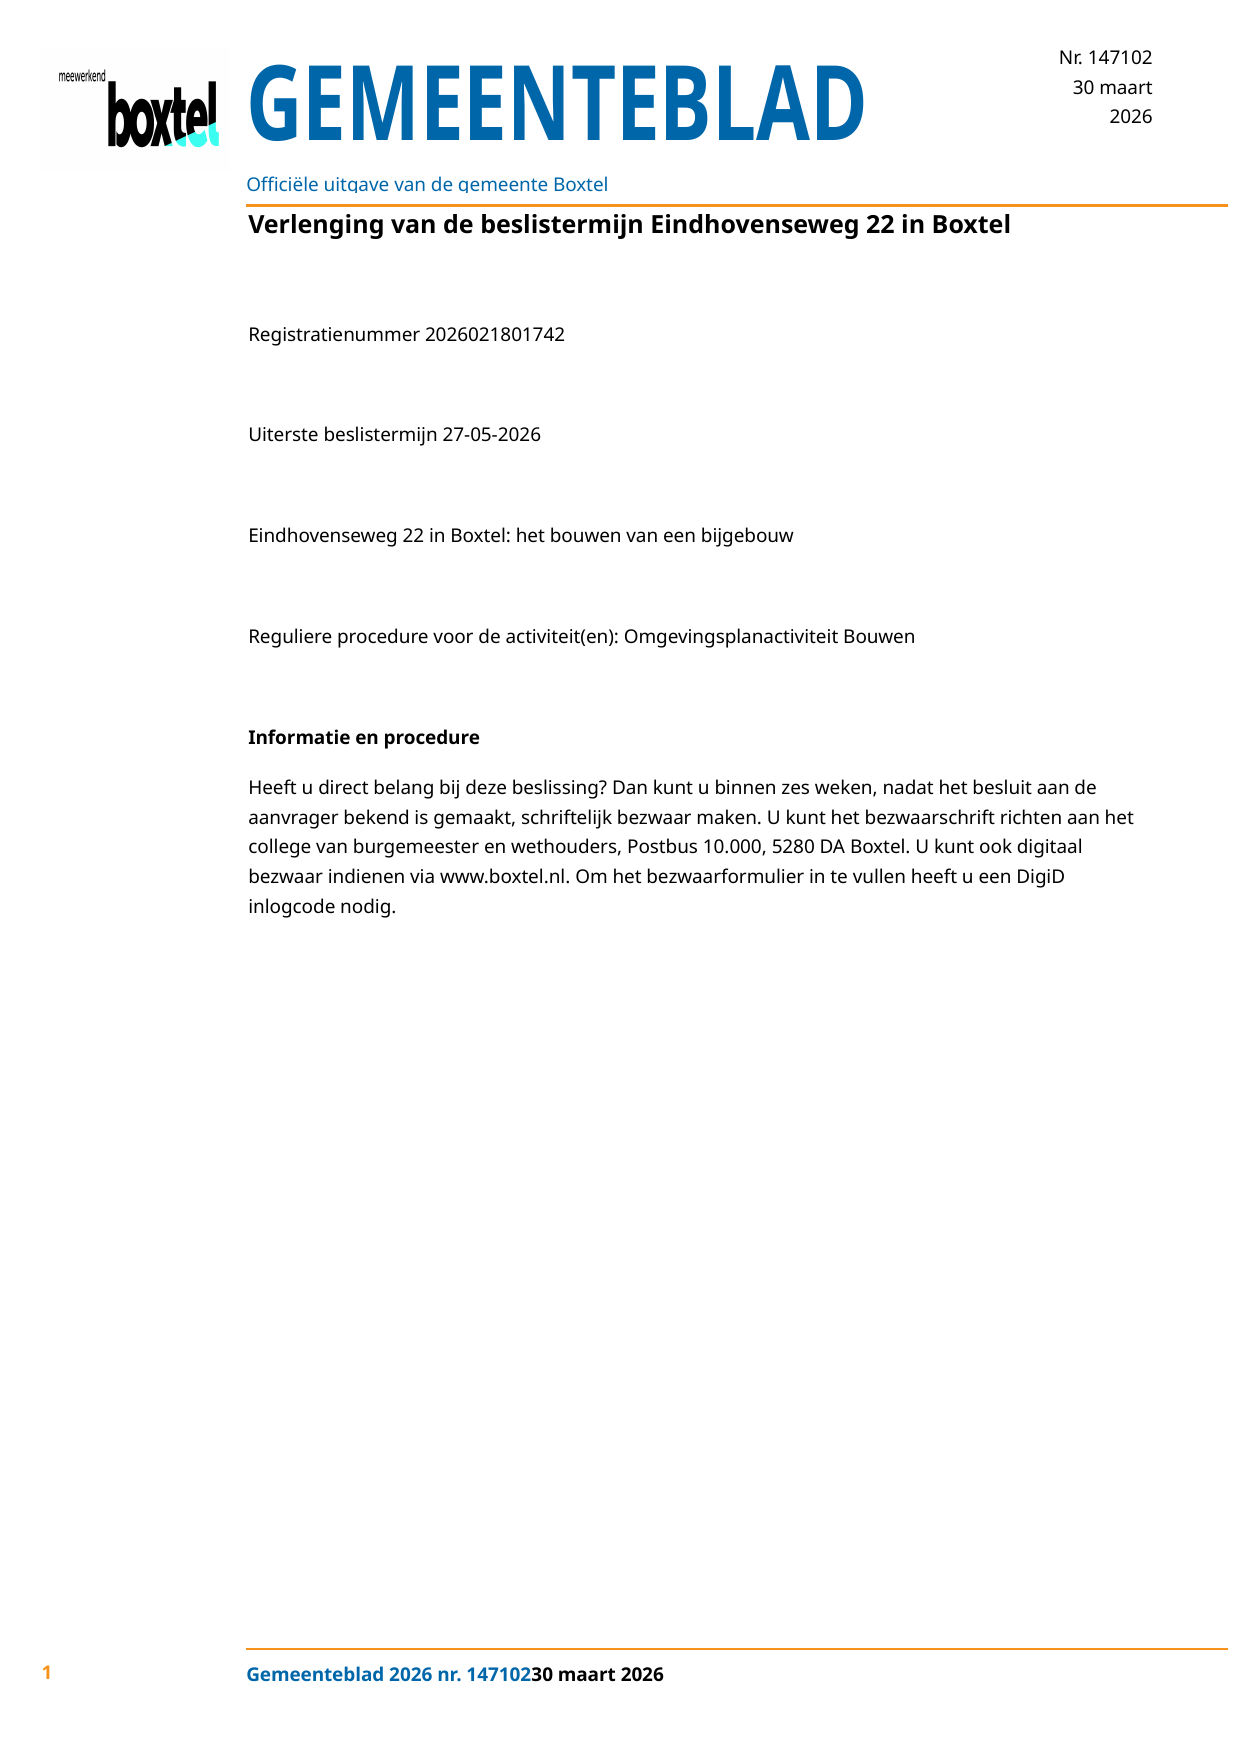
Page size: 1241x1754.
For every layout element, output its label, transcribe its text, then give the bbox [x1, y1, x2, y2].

text Heeft u direct belang bij deze beslissing? Dan kunt u binnen zes weken, nadat het besluit aan de aanvrager bekend is gemaakt, schriftelijk bezwaar maken. U kunt het bezwaarschrift richten aan het college van burgemeester en wethouders, Postbus 10.000, 5280 DA Boxtel. U kunt ook digitaal bezwaar indienen via www.boxtel.nl. Om het bezwaarformulier in te vullen heeft u een DigiD inlogcode nodig. [248, 774, 1152, 918]
text Verlenging van de beslistermijn Eindhovenseweg 22 in Boxtel [248, 207, 1152, 241]
text Uiterste beslistermijn 27-05-2026 [248, 422, 1152, 447]
text Informatie en procedure [248, 724, 1152, 750]
picture [41, 47, 231, 172]
text Registratienummer 2026021801742 [248, 321, 1152, 346]
text Eindhovenseweg 22 in Boxtel: het bouwen van een bijgebouw [248, 522, 1152, 548]
text Reguliere procedure voor de activiteit(en): Omgevingsplanactiviteit Bouwen [248, 623, 1152, 649]
